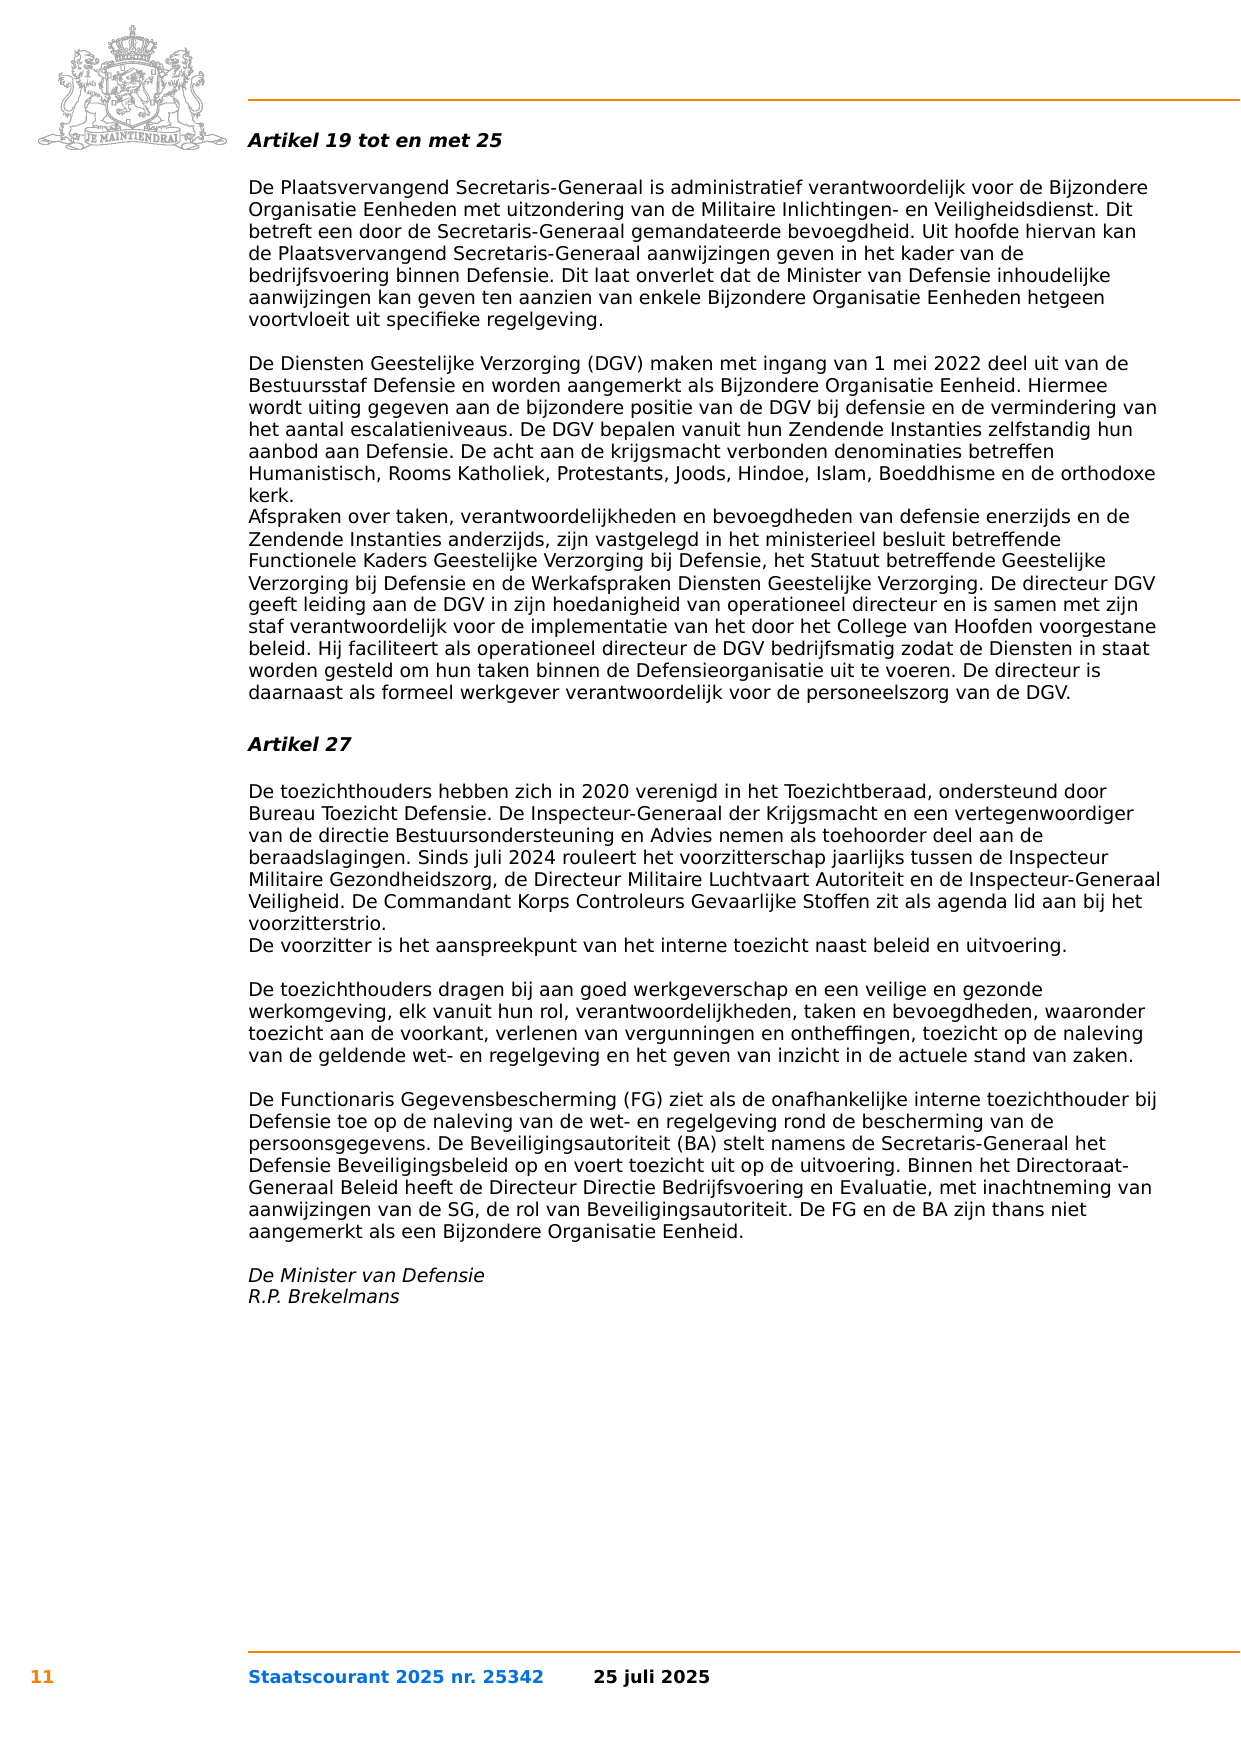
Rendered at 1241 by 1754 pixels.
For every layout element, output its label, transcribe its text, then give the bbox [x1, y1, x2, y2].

text De voorzitter is het aanspreekpunt van het interne toezicht naast beleid en uitvoering. [248, 935, 1163, 957]
text De Minister van Defensie R.P. Brekelmans [248, 1264, 1163, 1308]
text De Plaatsvervangend Secretaris-Generaal is administratief verantwoordelijk voor de Bijzondere Organisatie Eenheden met uitzondering van de Militaire Inlichtingen- en Veiligheidsdienst. Dit betreft een door de Secretaris-Generaal gemandateerde bevoegdheid. Uit hoofde hiervan kan de Plaatsvervangend Secretaris-Generaal aanwijzingen geven in het kader van de bedrijfsvoering binnen Defensie. Dit laat onverlet dat de Minister van Defensie inhoudelijke aanwijzingen kan geven ten aanzien van enkele Bijzondere Organisatie Eenheden hetgeen voortvloeit uit specifieke regelgeving. [248, 177, 1163, 331]
subtitle Artikel 27 [248, 734, 1163, 756]
text Afspraken over taken, verantwoordelijkheden en bevoegdheden van defensie enerzijds en de Zendende Instanties anderzijds, zijn vastgelegd in het ministerieel besluit betreffende Functionele Kaders Geestelijke Verzorging bij Defensie, het Statuut betreffende Geestelijke Verzorging bij Defensie en de Werkafspraken Diensten Geestelijke Verzorging. De directeur DGV geeft leiding aan de DGV in zijn hoedanigheid van operationeel directeur en is samen met zijn staf verantwoordelijk voor de implementatie van het door het College van Hoofden voorgestane beleid. Hij faciliteert als operationeel directeur de DGV bedrijfsmatig zodat de Diensten in staat worden gesteld om hun taken binnen de Defensieorganisatie uit te voeren. De directeur is daarnaast als formeel werkgever verantwoordelijk voor de personeelszorg van de DGV. [248, 506, 1163, 704]
text De Diensten Geestelijke Verzorging (DGV) maken met ingang van 1 mei 2022 deel uit van de Bestuursstaf Defensie en worden aangemerkt als Bijzondere Organisatie Eenheid. Hiermee wordt uiting gegeven aan de bijzondere positie van de DGV bij defensie en de vermindering van het aantal escalatieniveaus. De DGV bepalen vanuit hun Zendende Instanties zelfstandig hun aanbod aan Defensie. De acht aan de krijgsmacht verbonden denominaties betreffen Humanistisch, Rooms Katholiek, Protestants, Joods, Hindoe, Islam, Boeddhisme en de orthodoxe kerk. [248, 353, 1163, 506]
text De toezichthouders hebben zich in 2020 verenigd in het Toezichtberaad, ondersteund door Bureau Toezicht Defensie. De Inspecteur-Generaal der Krijgsmacht en een vertegenwoordiger van de directie Bestuursondersteuning en Advies nemen als toehoorder deel aan de beraadslagingen. Sinds juli 2024 rouleert het voorzitterschap jaarlijks tussen de Inspecteur Militaire Gezondheidszorg, de Directeur Militaire Luchtvaart Autoriteit en de Inspecteur-Generaal Veiligheid. De Commandant Korps Controleurs Gevaarlijke Stoffen zit als agenda lid aan bij het voorzitterstrio. [248, 781, 1163, 935]
text De Functionaris Gegevensbescherming (FG) ziet als de onafhankelijke interne toezichthouder bij Defensie toe op de naleving van de wet- en regelgeving rond de bescherming van de persoonsgegevens. De Beveiligingsautoriteit (BA) stelt namens de Secretaris-Generaal het Defensie Beveiligingsbeleid op en voert toezicht uit op de uitvoering. Binnen het Directoraat-Generaal Beleid heeft de Directeur Directie Bedrijfsvoering en Evaluatie, met inachtneming van aanwijzingen van de SG, de rol van Beveiligingsautoriteit. De FG en de BA zijn thans niet aangemerkt als een Bijzondere Organisatie Eenheid. [248, 1089, 1163, 1243]
subtitle Artikel 19 tot en met 25 [248, 130, 1163, 152]
text De toezichthouders dragen bij aan goed werkgeverschap en een veilige en gezonde werkomgeving, elk vanuit hun rol, verantwoordelijkheden, taken en bevoegdheden, waaronder toezicht aan de voorkant, verlenen van vergunningen en ontheffingen, toezicht op de naleving van de geldende wet- en regelgeving en het geven van inzicht in de actuele stand van zaken. [248, 979, 1163, 1067]
picture [38, 25, 227, 150]
